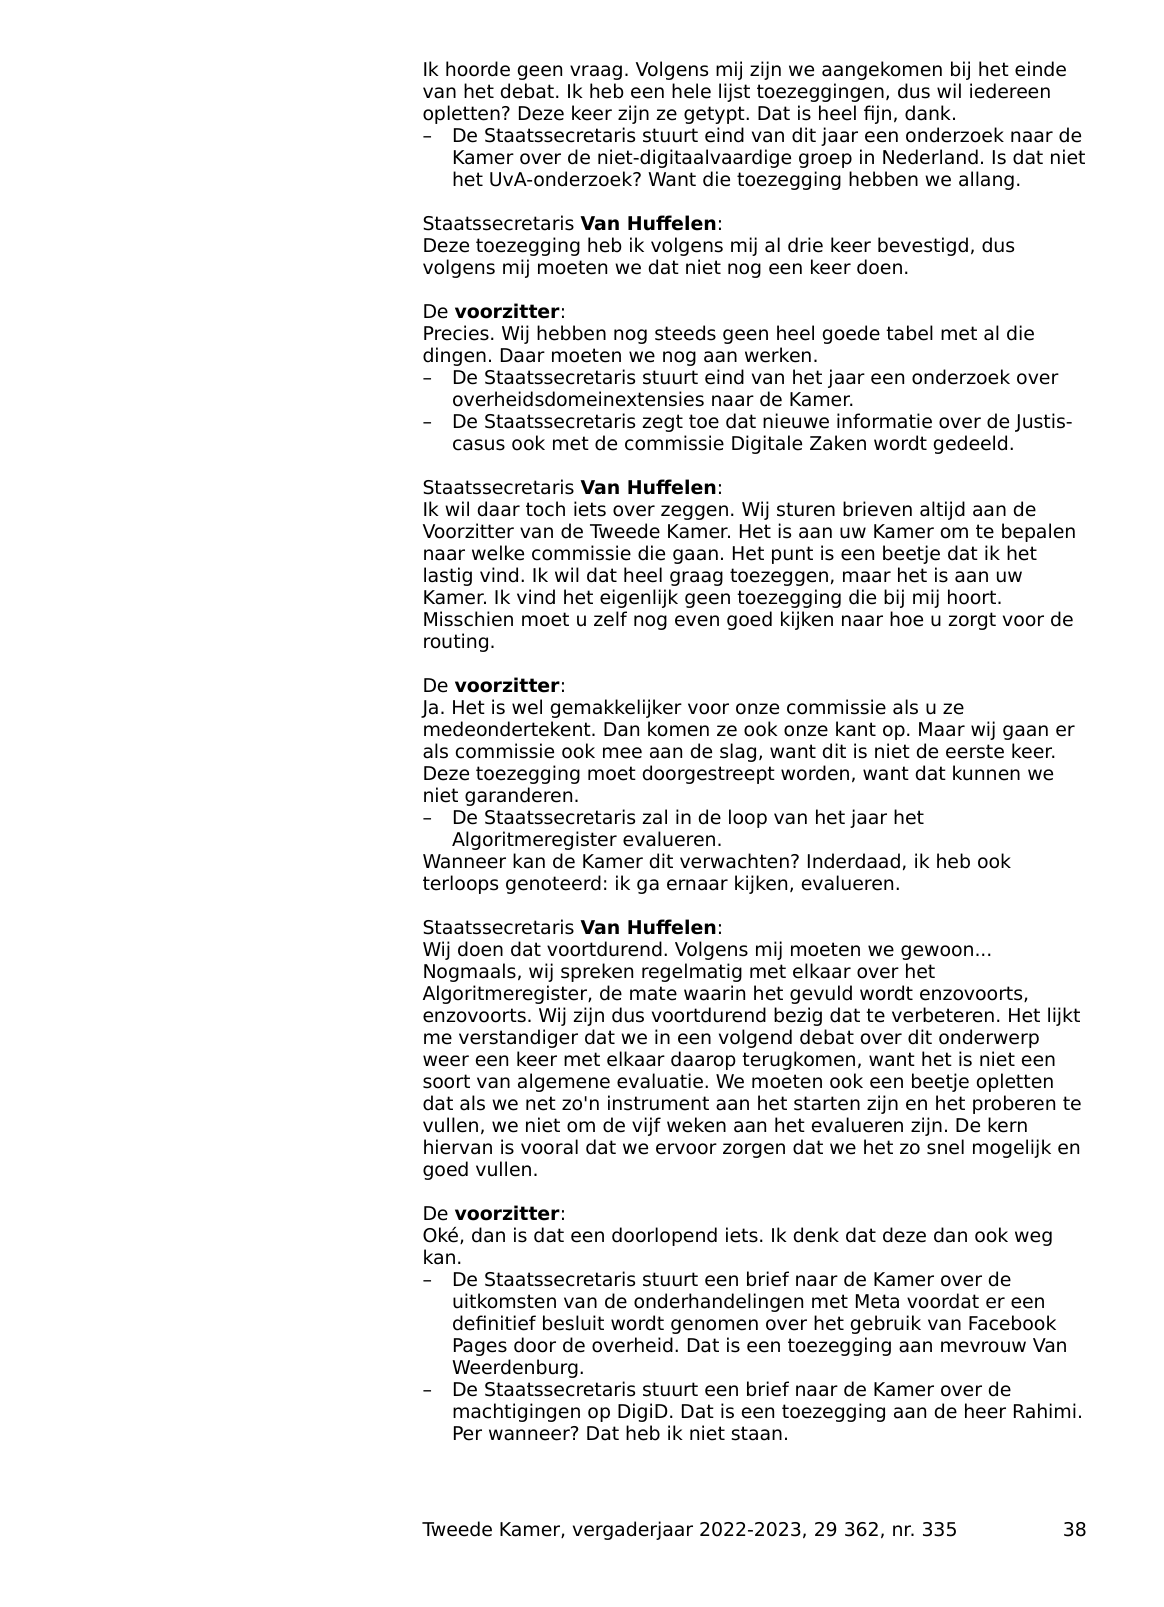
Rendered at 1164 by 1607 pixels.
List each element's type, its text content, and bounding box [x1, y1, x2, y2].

text – De Staatssecretaris zegt toe dat nieuwe informatie over de Justis-casus ook met de commissie Digitale Zaken wordt gedeeld. [422, 411, 1087, 455]
text Oké, dan is dat een doorlopend iets. Ik denk dat deze dan ook weg kan. [422, 1225, 1087, 1269]
text De voorzitter: [422, 675, 1087, 697]
text – De Staatssecretaris stuurt eind van het jaar een onderzoek over overheidsdomeinextensies naar de Kamer. [422, 367, 1087, 411]
text De voorzitter: [422, 301, 1087, 323]
text Staatssecretaris Van Huffelen: [422, 213, 1087, 235]
text – De Staatssecretaris stuurt eind van dit jaar een onderzoek naar de Kamer over de niet-digitaalvaardige groep in Nederland. Is dat niet het UvA-onderzoek? Want die toezegging hebben we allang. [422, 125, 1087, 191]
text Staatssecretaris Van Huffelen: [422, 917, 1087, 939]
text Staatssecretaris Van Huffelen: [422, 477, 1087, 499]
text Ik hoorde geen vraag. Volgens mij zijn we aangekomen bij het einde van het debat. Ik heb een hele lijst toezeggingen, dus wil iedereen opletten? Deze keer zijn ze getypt. Dat is heel fijn, dank. [422, 59, 1087, 125]
text Ik wil daar toch iets over zeggen. Wij sturen brieven altijd aan de Voorzitter van de Tweede Kamer. Het is aan uw Kamer om te bepalen naar welke commissie die gaan. Het punt is een beetje dat ik het lastig vind. Ik wil dat heel graag toezeggen, maar het is aan uw Kamer. Ik vind het eigenlijk geen toezegging die bij mij hoort. Misschien moet u zelf nog even goed kijken naar hoe u zorgt voor de routing. [422, 499, 1087, 653]
text Wij doen dat voortdurend. Volgens mij moeten we gewoon... Nogmaals, wij spreken regelmatig met elkaar over het Algoritmeregister, de mate waarin het gevuld wordt enzovoorts, enzovoorts. Wij zijn dus voortdurend bezig dat te verbeteren. Het lijkt me verstandiger dat we in een volgend debat over dit onderwerp weer een keer met elkaar daarop terugkomen, want het is niet een soort van algemene evaluatie. We moeten ook een beetje opletten dat als we net zo'n instrument aan het starten zijn en het proberen te vullen, we niet om de vijf weken aan het evalueren zijn. De kern hiervan is vooral dat we ervoor zorgen dat we het zo snel mogelijk en goed vullen. [422, 939, 1087, 1181]
text – De Staatssecretaris stuurt een brief naar de Kamer over de uitkomsten van de onderhandelingen met Meta voordat er een definitief besluit wordt genomen over het gebruik van Facebook Pages door de overheid. Dat is een toezegging aan mevrouw Van Weerdenburg. [422, 1269, 1087, 1379]
text Deze toezegging heb ik volgens mij al drie keer bevestigd, dus volgens mij moeten we dat niet nog een keer doen. [422, 235, 1087, 279]
text Ja. Het is wel gemakkelijker voor onze commissie als u ze medeondertekent. Dan komen ze ook onze kant op. Maar wij gaan er als commissie ook mee aan de slag, want dit is niet de eerste keer. Deze toezegging moet doorgestreept worden, want dat kunnen we niet garanderen. [422, 697, 1087, 807]
text De voorzitter: [422, 1203, 1087, 1225]
text – De Staatssecretaris stuurt een brief naar de Kamer over de machtigingen op DigiD. Dat is een toezegging aan de heer Rahimi. Per wanneer? Dat heb ik niet staan. [422, 1379, 1087, 1445]
text – De Staatssecretaris zal in de loop van het jaar het Algoritmeregister evalueren. [422, 807, 1087, 851]
text Precies. Wij hebben nog steeds geen heel goede tabel met al die dingen. Daar moeten we nog aan werken. [422, 323, 1087, 367]
text Wanneer kan de Kamer dit verwachten? Inderdaad, ik heb ook terloops genoteerd: ik ga ernaar kijken, evalueren. [422, 851, 1087, 895]
